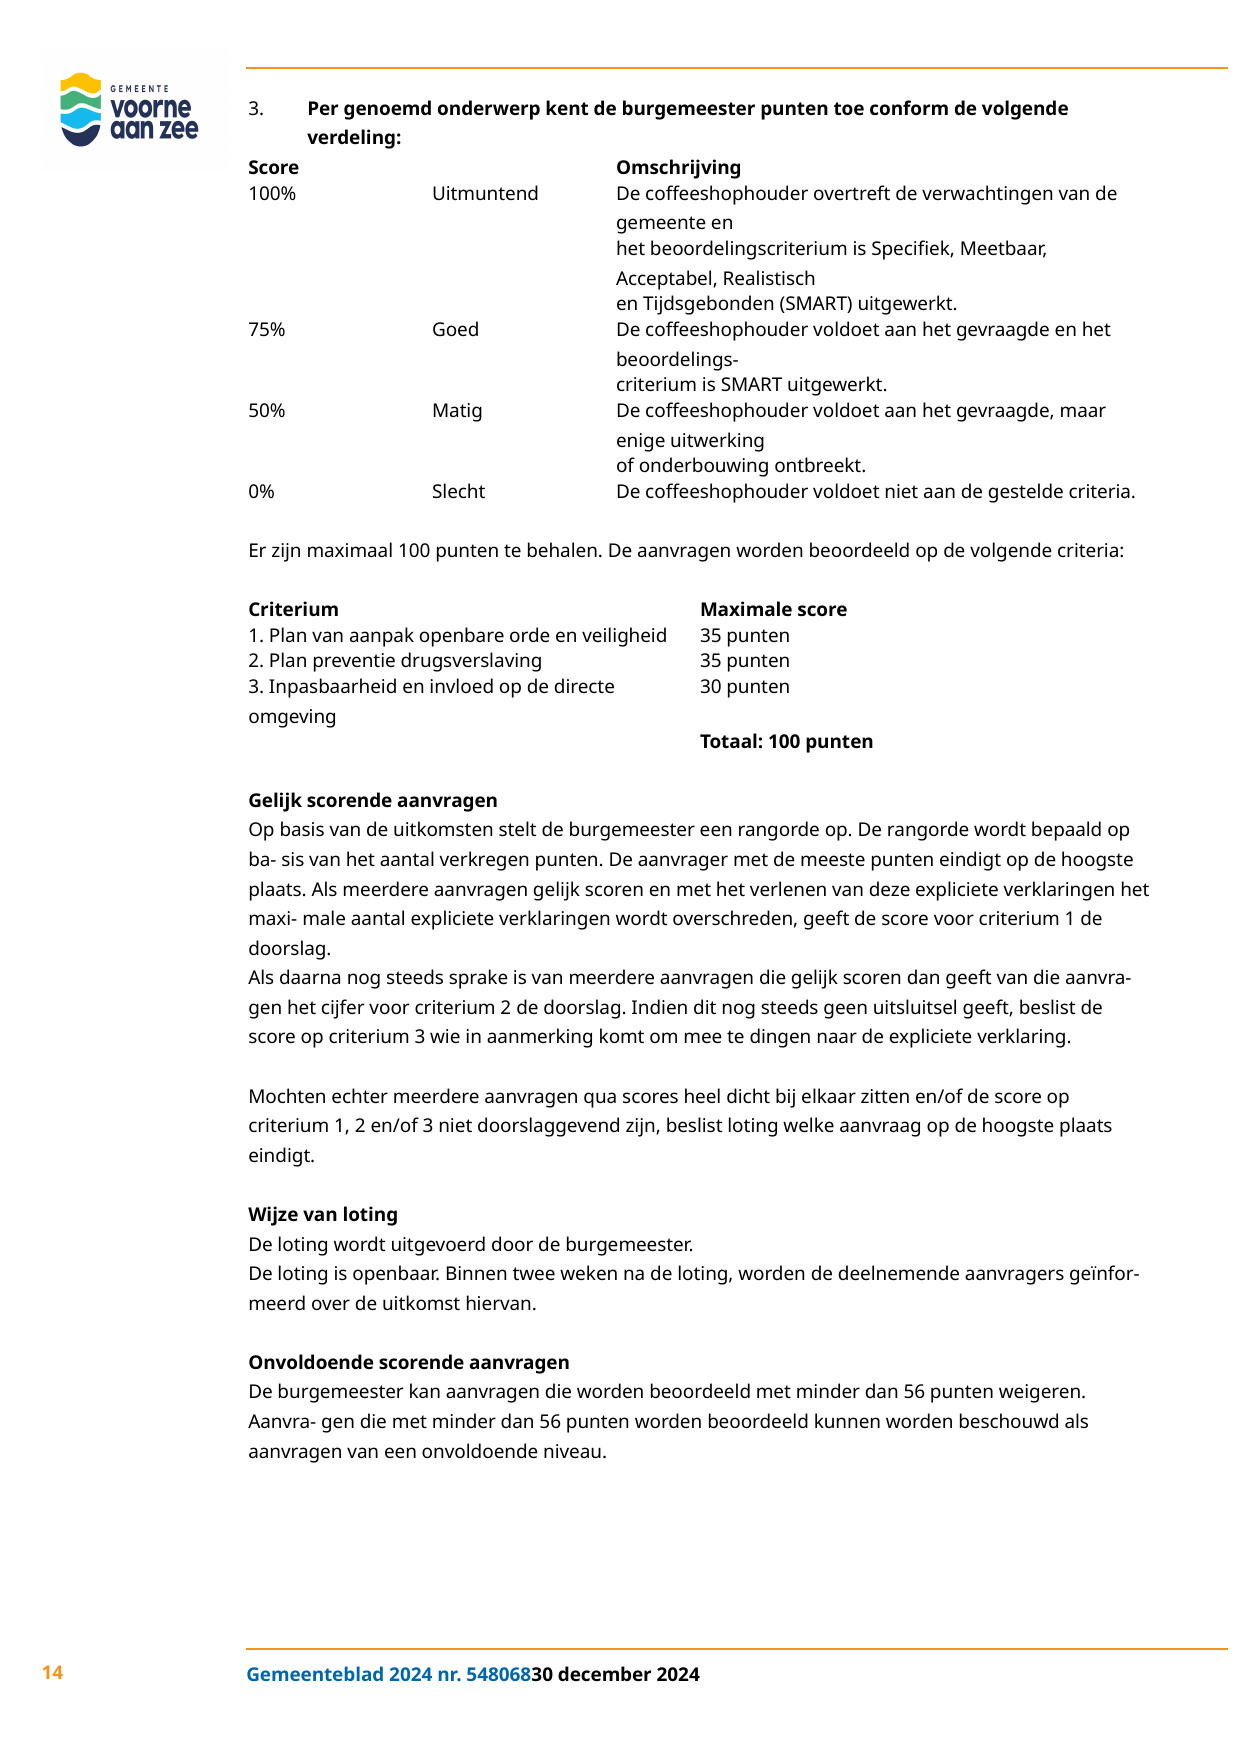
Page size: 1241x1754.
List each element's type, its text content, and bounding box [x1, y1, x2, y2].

table_cell criterium is SMART uitgewerkt. [616, 371, 1152, 397]
table_cell of onderbouwing ontbreekt. [616, 453, 1152, 478]
text Mochten echter meerdere aanvragen qua scores heel dicht bij elkaar zitten en/of de score op criterium 1, 2 en/of 3 niet doorslaggevend zijn, beslist loting welke aanvraag op de hoogste plaats eindigt. [248, 1083, 1152, 1168]
list Per genoemd onderwerp kent de burgemeester punten toe conform de volgende verdeling: [248, 95, 1152, 150]
table_cell Uitmuntend [432, 180, 616, 235]
table_cell De coffeeshophouder voldoet aan het gevraagde, maar enige uitwerking [616, 397, 1152, 452]
table_cell [248, 290, 432, 316]
text De burgemeester kan aanvragen die worden beoordeeld met minder dan 56 punten weigeren. Aanvra- gen die met minder dan 56 punten worden beoordeeld kunnen worden beschouwd als aanvragen van een onvoldoende niveau. [248, 1379, 1152, 1464]
text Onvoldoende scorende aanvragen [248, 1349, 1152, 1375]
table_cell 35 punten [700, 622, 1152, 647]
table_cell [432, 371, 616, 397]
table_cell 30 punten [700, 673, 1152, 728]
table_header Maximale score [700, 596, 1152, 622]
text Op basis van de uitkomsten stelt de burgemeester een rangorde op. De rangorde wordt bepaald op ba- sis van het aantal verkregen punten. De aanvrager met de meeste punten eindigt op de hoogste plaats. Als meerdere aanvragen gelijk scoren en met het verlenen van deze expliciete verklaringen het maxi- male aantal expliciete verklaringen wordt overschreden, geeft de score voor criterium 1 de doorslag. [248, 817, 1152, 961]
table_cell 100% [248, 180, 432, 235]
text De loting wordt uitgevoerd door de burgemeester. [248, 1231, 1152, 1257]
table_header Criterium [248, 596, 700, 622]
table_cell Slecht [432, 478, 616, 504]
table_cell [248, 235, 432, 290]
table_cell De coffeeshophouder voldoet niet aan de gestelde criteria. [616, 478, 1152, 504]
table_cell 2. Plan preventie drugsverslaving [248, 648, 700, 673]
table_cell [432, 235, 616, 290]
table_cell [248, 729, 700, 754]
table_cell [248, 371, 432, 397]
table_cell en Tijdsgebonden (SMART) uitgewerkt. [616, 290, 1152, 316]
table_cell 75% [248, 316, 432, 371]
table_cell 1. Plan van aanpak openbare orde en veiligheid [248, 622, 700, 647]
text Als daarna nog steeds sprake is van meerdere aanvragen die gelijk scoren dan geeft van die aanvra- gen het cijfer voor criterium 2 de doorslag. Indien dit nog steeds geen uitsluitsel geeft, beslist de score op criterium 3 wie in aanmerking komt om mee te dingen naar de expliciete verklaring. [248, 964, 1152, 1049]
table_cell het beoordelingscriterium is Specifiek, Meetbaar, Acceptabel, Realistisch [616, 235, 1152, 290]
text Wijze van loting [248, 1201, 1152, 1227]
picture [41, 47, 231, 172]
table_cell [432, 453, 616, 478]
table_cell 35 punten [700, 648, 1152, 673]
table_cell 50% [248, 397, 432, 452]
text Er zijn maximaal 100 punten te behalen. De aanvragen worden beoordeeld op de volgende criteria: [248, 537, 1152, 562]
table_cell Goed [432, 316, 616, 371]
text Gelijk scorende aanvragen [248, 787, 1152, 813]
table_cell Matig [432, 397, 616, 452]
table_cell De coffeeshophouder overtreft de verwachtingen van de gemeente en [616, 180, 1152, 235]
text De loting is openbaar. Binnen twee weken na de loting, worden de deelnemende aanvragers geïnfor- meerd over de uitkomst hiervan. [248, 1260, 1152, 1316]
table_cell [248, 453, 432, 478]
table_cell Totaal: 100 punten [700, 729, 1152, 754]
table_header [432, 154, 616, 180]
table_header Score [248, 154, 432, 180]
table_cell 3. Inpasbaarheid en invloed op de directe omgeving [248, 673, 700, 728]
table_cell [432, 290, 616, 316]
table_header Omschrijving [616, 154, 1152, 180]
table_cell De coffeeshophouder voldoet aan het gevraagde en het beoordelings- [616, 316, 1152, 371]
table_cell 0% [248, 478, 432, 504]
